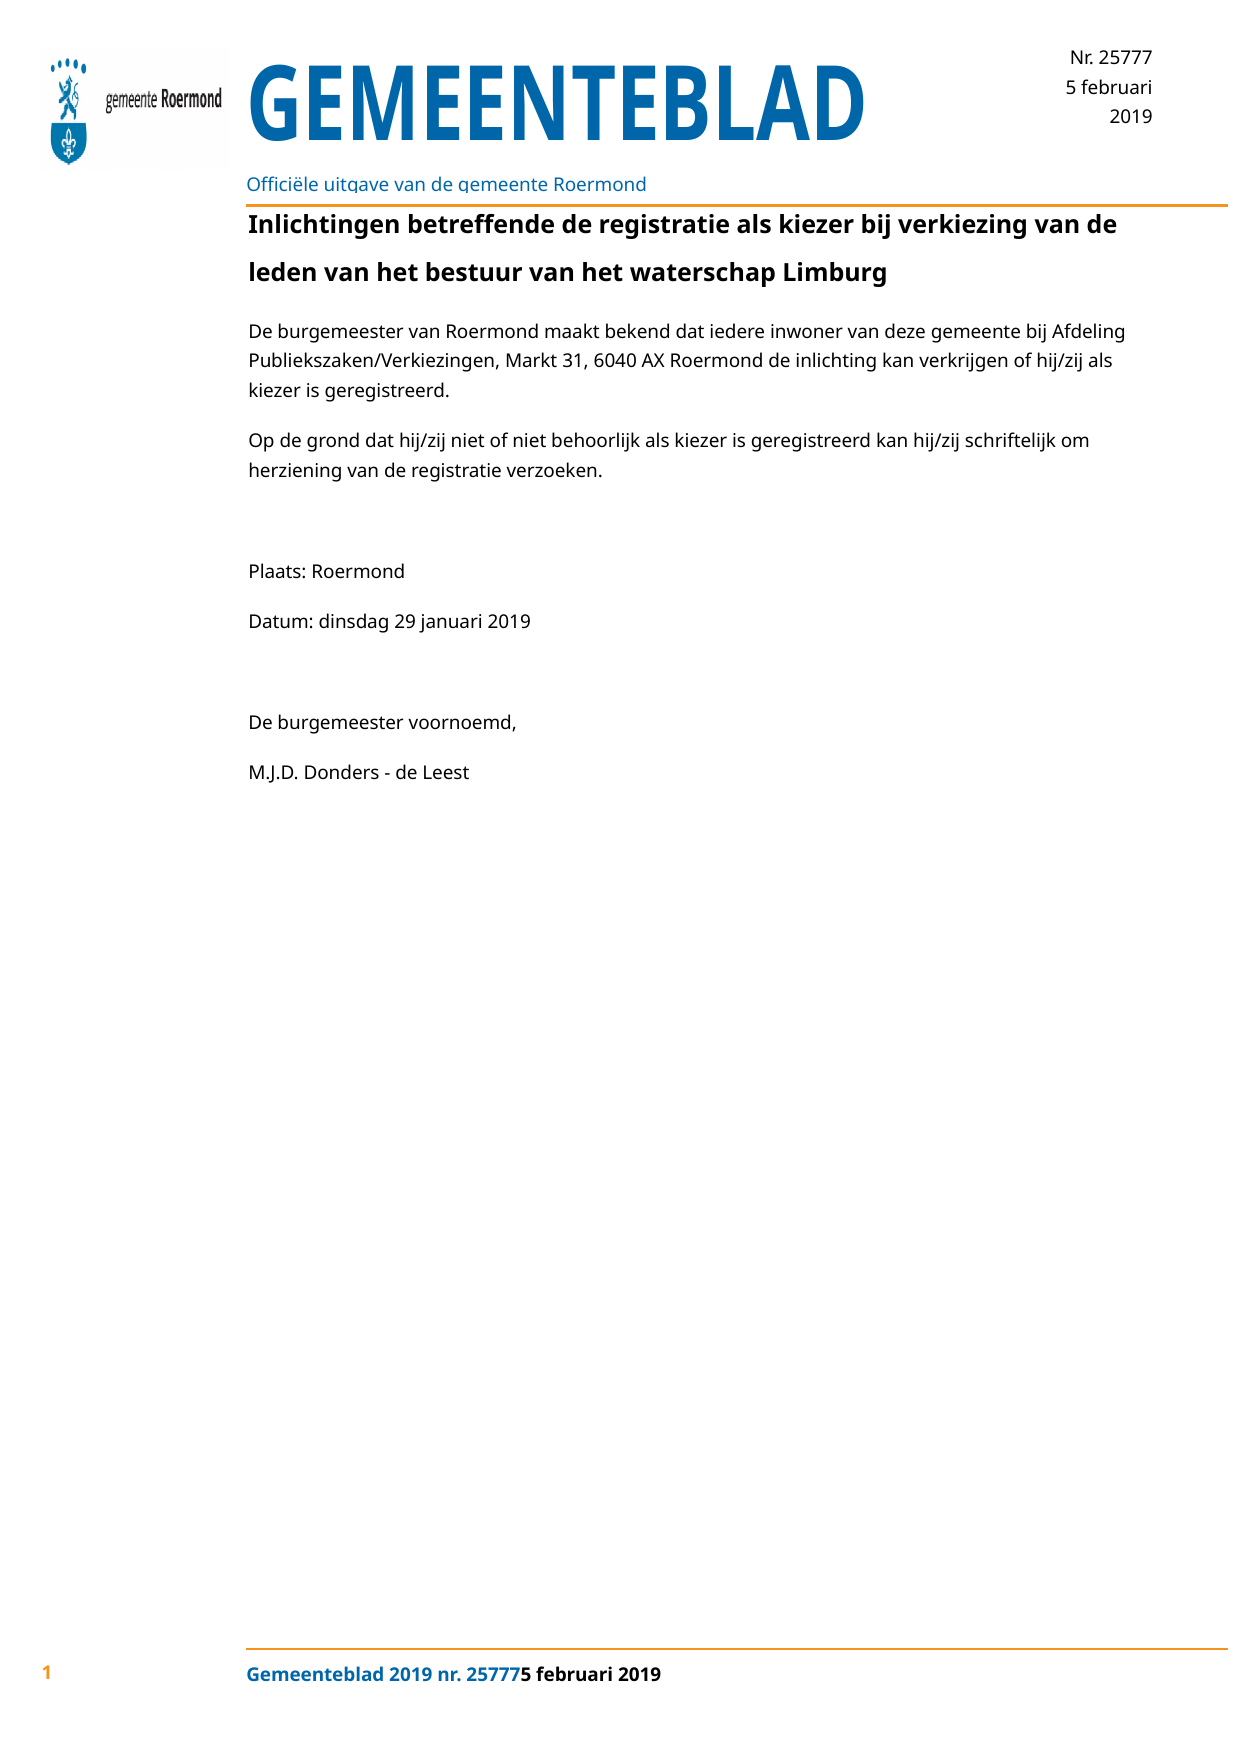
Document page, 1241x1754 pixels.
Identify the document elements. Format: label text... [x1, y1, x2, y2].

text De burgemeester voornoemd, [248, 709, 1152, 735]
text Datum: dinsdag 29 januari 2019 [248, 608, 1152, 634]
text Op de grond dat hij/zij niet of niet behoorlijk als kiezer is geregistreerd kan hij/zij schriftelijk om herziening van de registratie verzoeken. [248, 427, 1152, 483]
text M.J.D. Donders - de Leest [248, 759, 1152, 785]
text Plaats: Roermond [248, 558, 1152, 584]
text De burgemeester van Roermond maakt bekend dat iedere inwoner van deze gemeente bij Afdeling Publiekszaken/Verkiezingen, Markt 31, 6040 AX Roermond de inlichting kan verkrijgen of hij/zij als kiezer is geregistreerd. [248, 318, 1152, 403]
text Inlichtingen betreffende de registratie als kiezer bij verkiezing van de leden van het bestuur van het waterschap Limburg [248, 207, 1152, 288]
picture [41, 47, 231, 172]
